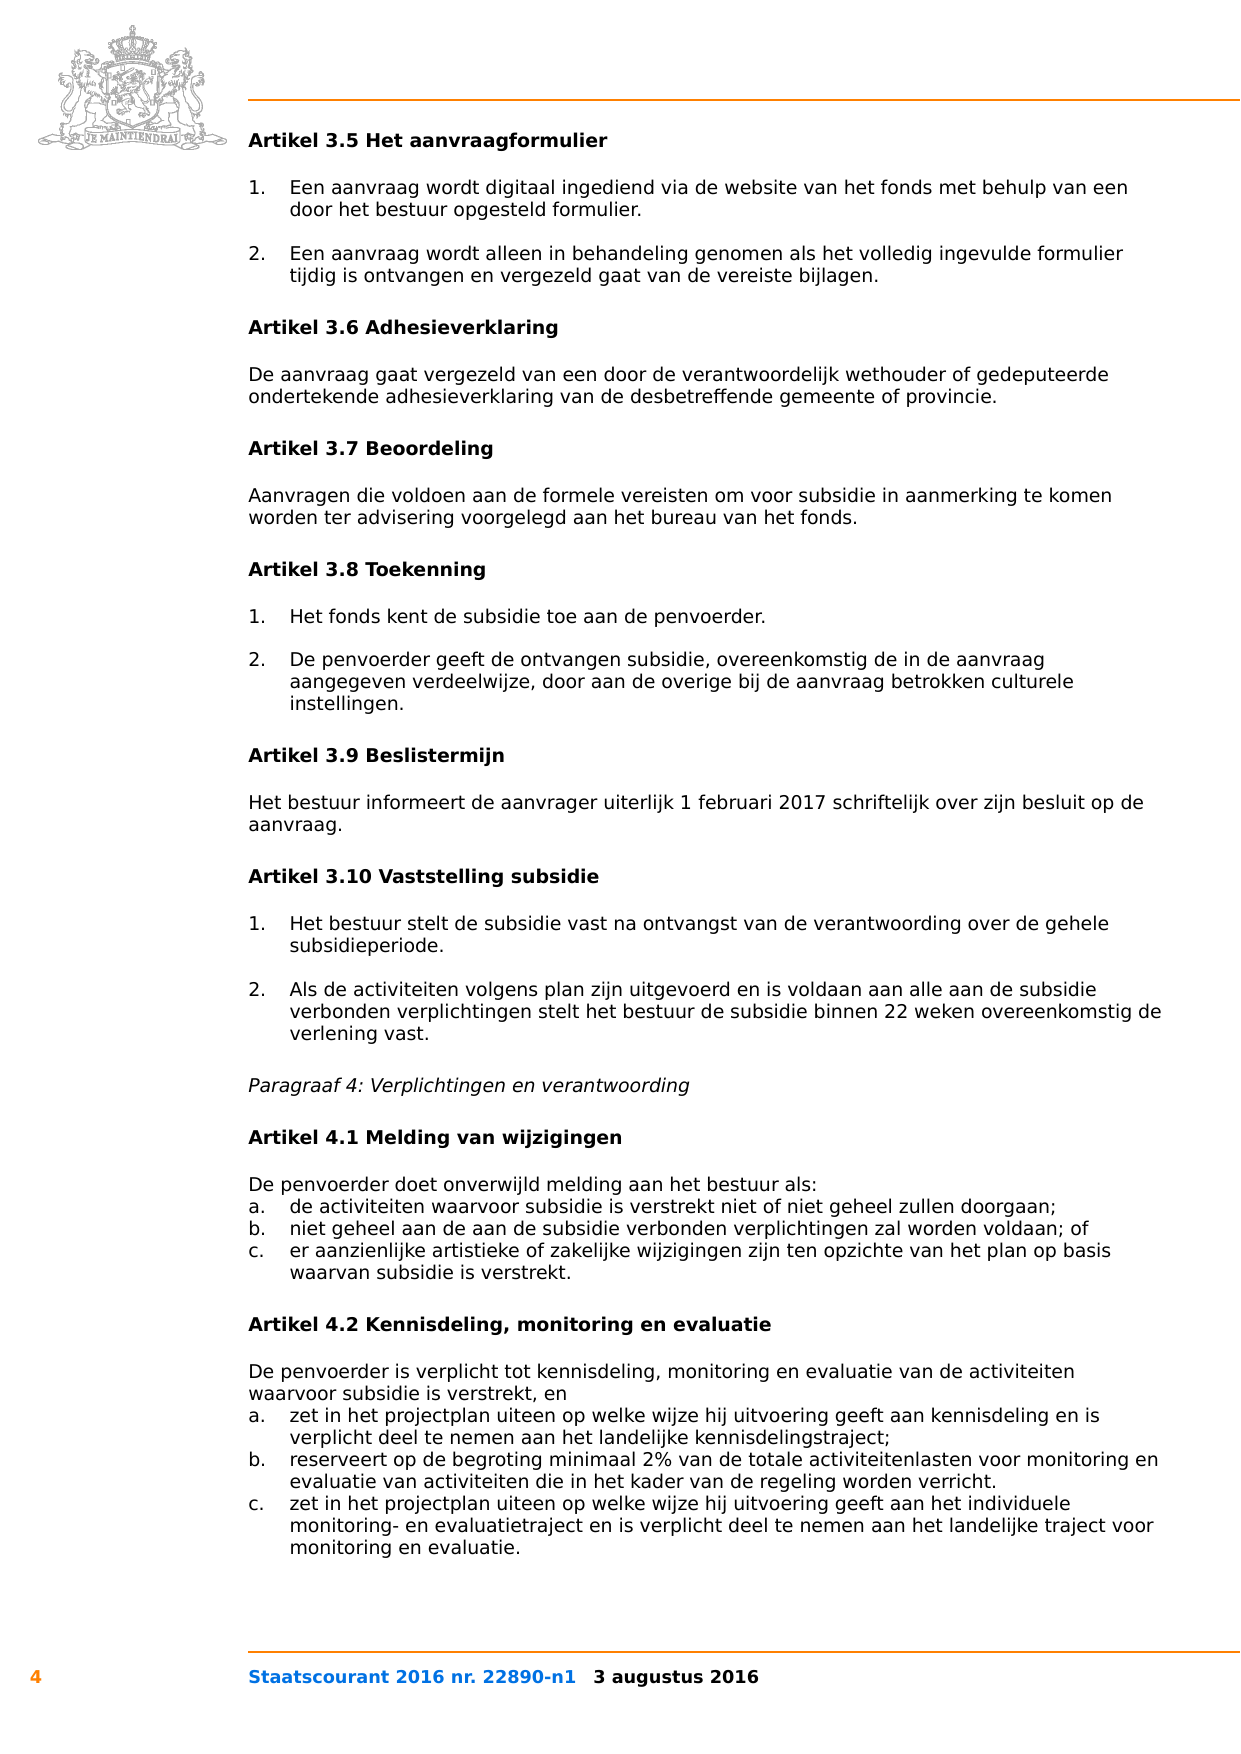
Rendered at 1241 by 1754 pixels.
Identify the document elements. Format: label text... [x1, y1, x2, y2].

text c. er aanzienlijke artistieke of zakelijke wijzigingen zijn ten opzichte van het plan op basis waarvan subsidie is verstrekt. [248, 1240, 1163, 1284]
subtitle Artikel 3.10 Vaststelling subsidie [248, 866, 1163, 888]
text b. niet geheel aan de aan de subsidie verbonden verplichtingen zal worden voldaan; of [248, 1218, 1163, 1240]
subtitle Artikel 3.5 Het aanvraagformulier [248, 130, 1163, 152]
text 1. Het fonds kent de subsidie toe aan de penvoerder. [248, 606, 1163, 627]
subtitle Artikel 4.1 Melding van wijzigingen [248, 1127, 1163, 1149]
text De aanvraag gaat vergezeld van een door de verantwoordelijk wethouder of gedeputeerde ondertekende adhesieverklaring van de desbetreffende gemeente of provincie. [248, 364, 1163, 408]
subtitle Artikel 3.9 Beslistermijn [248, 745, 1163, 767]
text a. zet in het projectplan uiteen op welke wijze hij uitvoering geeft aan kennisdeling en is verplicht deel te nemen aan het landelijke kennisdelingstraject; [248, 1405, 1163, 1449]
text 2. De penvoerder geeft de ontvangen subsidie, overeenkomstig de in de aanvraag aangegeven verdeelwijze, door aan de overige bij de aanvraag betrokken culturele instellingen. [248, 649, 1163, 715]
subtitle Paragraaf 4: Verplichtingen en verantwoording [248, 1075, 1163, 1097]
text De penvoerder doet onverwijld melding aan het bestuur als: [248, 1174, 1163, 1196]
text 1. Een aanvraag wordt digitaal ingediend via de website van het fonds met behulp van een door het bestuur opgesteld formulier. [248, 177, 1163, 221]
text De penvoerder is verplicht tot kennisdeling, monitoring en evaluatie van de activiteiten waarvoor subsidie is verstrekt, en [248, 1361, 1163, 1405]
subtitle Artikel 4.2 Kennisdeling, monitoring en evaluatie [248, 1314, 1163, 1336]
text Aanvragen die voldoen aan de formele vereisten om voor subsidie in aanmerking te komen worden ter advisering voorgelegd aan het bureau van het fonds. [248, 484, 1163, 528]
text b. reserveert op de begroting minimaal 2% van de totale activiteitenlasten voor monitoring en evaluatie van activiteiten die in het kader van de regeling worden verricht. [248, 1449, 1163, 1493]
subtitle Artikel 3.8 Toekenning [248, 558, 1163, 581]
text 1. Het bestuur stelt de subsidie vast na ontvangst van de verantwoording over de gehele subsidieperiode. [248, 913, 1163, 957]
text a. de activiteiten waarvoor subsidie is verstrekt niet of niet geheel zullen doorgaan; [248, 1196, 1163, 1218]
text 2. Een aanvraag wordt alleen in behandeling genomen als het volledig ingevulde formulier tijdig is ontvangen en vergezeld gaat van de vereiste bijlagen. [248, 243, 1163, 287]
text Het bestuur informeert de aanvrager uiterlijk 1 februari 2017 schriftelijk over zijn besluit op de aanvraag. [248, 792, 1163, 836]
text c. zet in het projectplan uiteen op welke wijze hij uitvoering geeft aan het individuele monitoring- en evaluatietraject en is verplicht deel te nemen aan het landelijke traject voor monitoring en evaluatie. [248, 1493, 1163, 1559]
subtitle Artikel 3.6 Adhesieverklaring [248, 317, 1163, 339]
text 2. Als de activiteiten volgens plan zijn uitgevoerd en is voldaan aan alle aan de subsidie verbonden verplichtingen stelt het bestuur de subsidie binnen 22 weken overeenkomstig de verlening vast. [248, 979, 1163, 1045]
picture [38, 25, 227, 150]
subtitle Artikel 3.7 Beoordeling [248, 438, 1163, 459]
